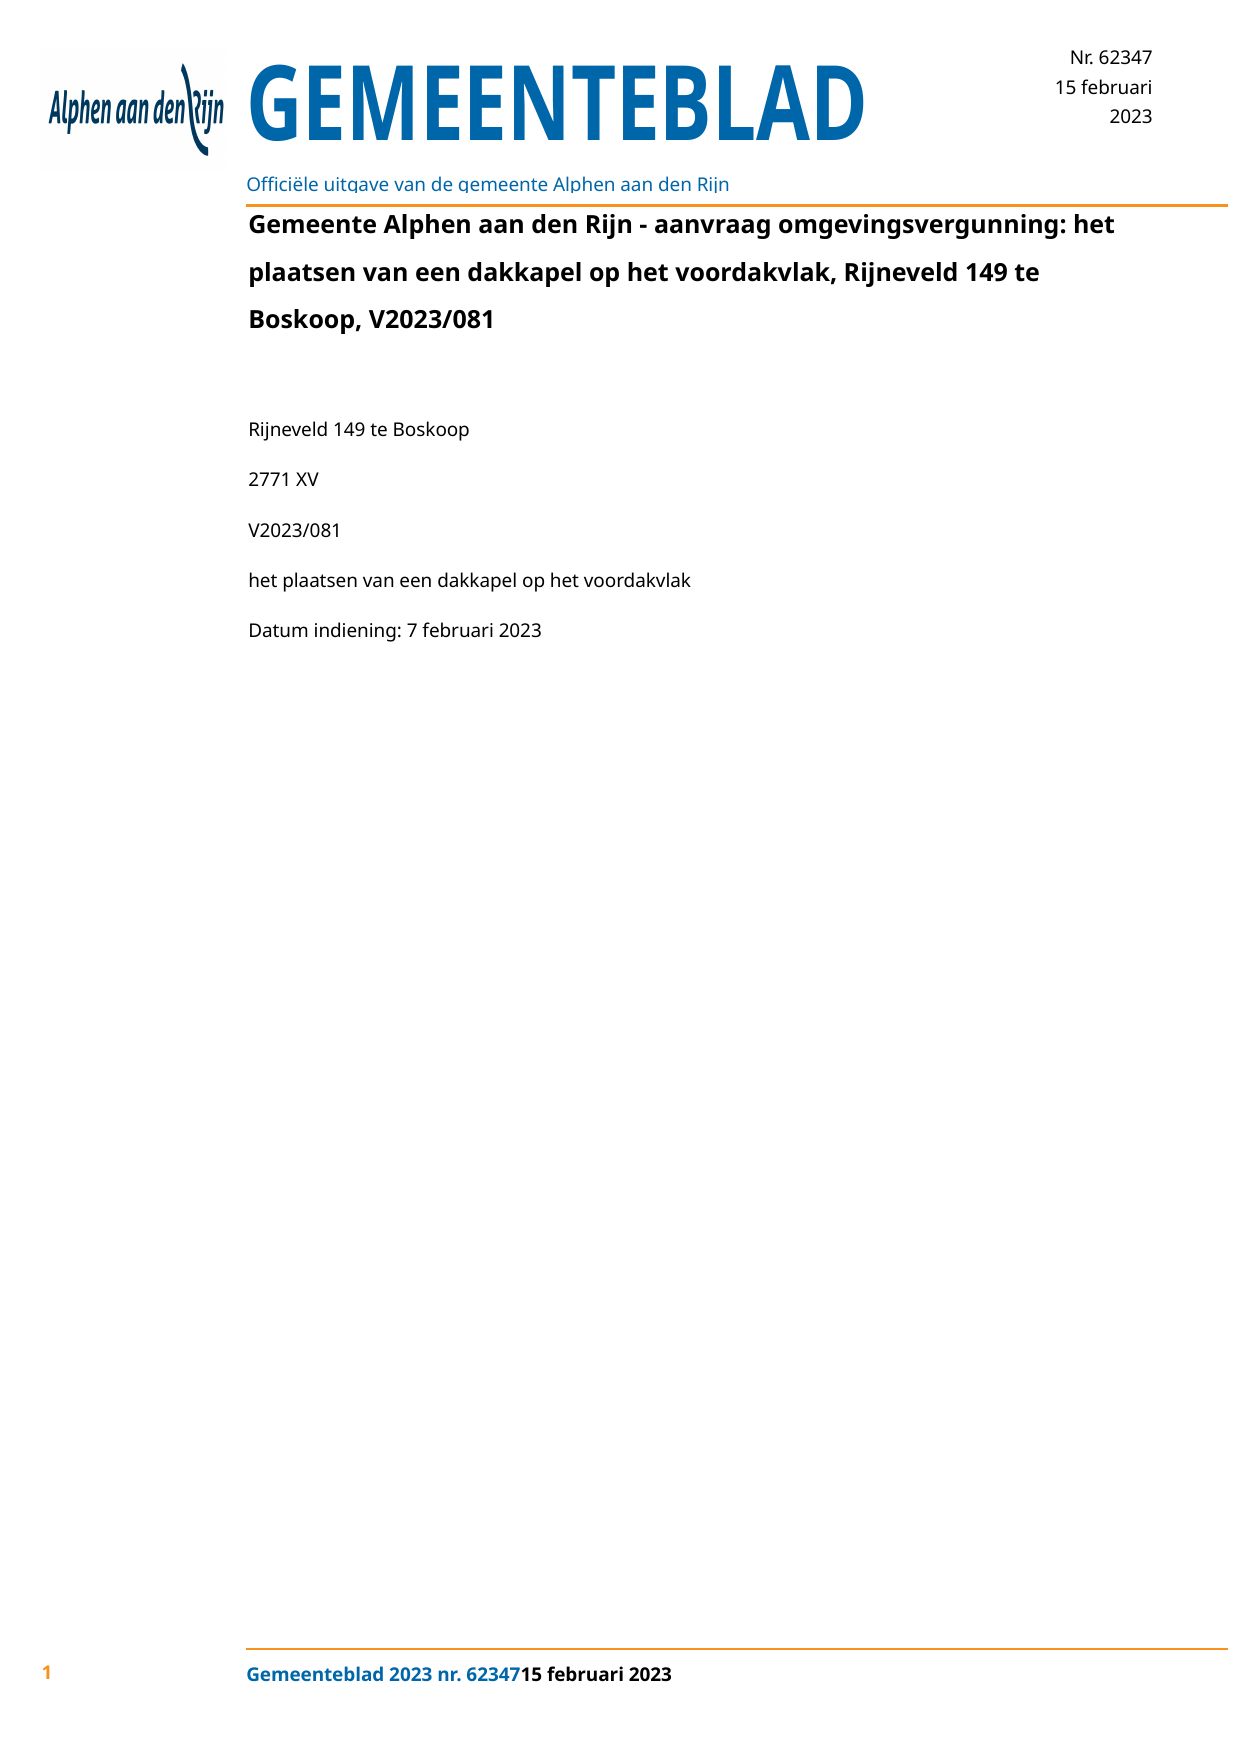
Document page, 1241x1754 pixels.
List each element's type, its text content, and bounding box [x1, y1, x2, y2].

text Rijneveld 149 te Boskoop [248, 416, 1152, 442]
text V2023/081 [248, 517, 1152, 542]
text 2771 XV [248, 466, 1152, 492]
text Gemeente Alphen aan den Rijn - aanvraag omgevingsvergunning: het plaatsen van een dakkapel op het voordakvlak, Rijneveld 149 te Boskoop, V2023/081 [248, 207, 1152, 336]
text Datum indiening: 7 februari 2023 [248, 618, 1152, 643]
picture [41, 47, 231, 172]
text het plaatsen van een dakkapel op het voordakvlak [248, 567, 1152, 593]
